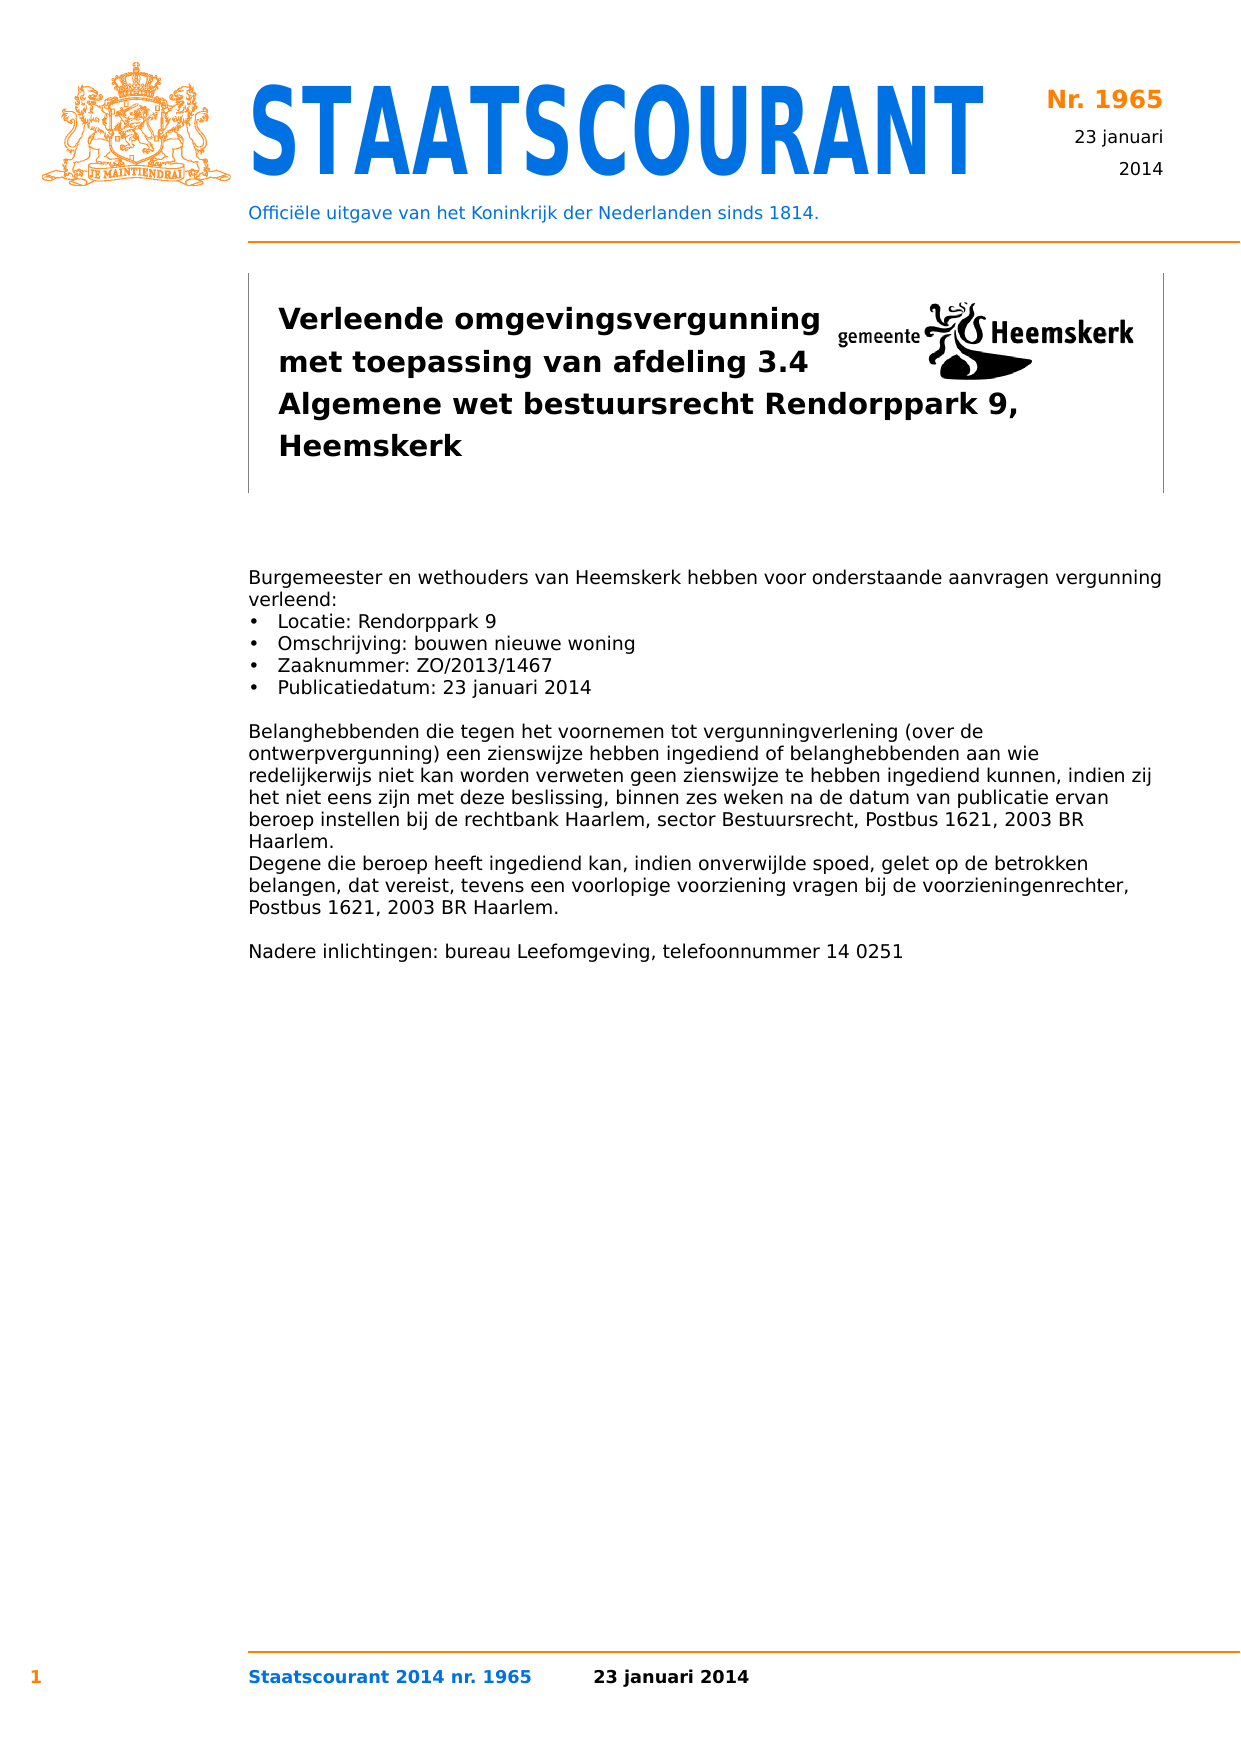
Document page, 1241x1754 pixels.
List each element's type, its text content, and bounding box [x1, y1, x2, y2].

table_cell Officiële uitgave van het Koninkrijk der Nederlanden sinds 1814. [248, 203, 1240, 241]
text • Locatie: Rendorppark 9 [248, 611, 1163, 633]
text Degene die beroep heeft ingediend kan, indien onverwijlde spoed, gelet op de betrokken belangen, dat vereist, tevens een voorlopige voorziening vragen bij de voorzieningenrechter, Postbus 1621, 2003 BR Haarlem. [248, 853, 1163, 919]
text Burgemeester en wethouders van Heemskerk hebben voor onderstaande aanvragen vergunning verleend: [248, 567, 1163, 611]
text • Publicatiedatum: 23 januari 2014 [248, 677, 1163, 699]
table_header STAATSCOURANT [248, 62, 998, 203]
picture [41, 62, 231, 186]
text Belanghebbenden die tegen het voornemen tot vergunningverlening (over de ontwerpvergunning) een zienswijze hebben ingediend of belanghebbenden aan wie redelijkerwijs niet kan worden verweten geen zienswijze te hebben ingediend kunnen, indien zij het niet eens zijn met deze beslissing, binnen zes weken na de datum van publicatie ervan beroep instellen bij de rechtbank Haarlem, sector Bestuursrecht, Postbus 1621, 2003 BR Haarlem. [248, 721, 1163, 853]
table_cell 23 januari [998, 121, 1240, 153]
text Nadere inlichtingen: bureau Leefomgeving, telefoonnummer 14 0251 [248, 941, 1163, 962]
table_cell 2014 [998, 153, 1240, 203]
text • Omschrijving: bouwen nieuwe woning [248, 633, 1163, 655]
table_header Nr. 1965 [998, 62, 1240, 121]
subtitle Verleende omgevingsvergunning met toepassing van afdeling 3.4 Algemene wet bestuursrecht Rendorppark 9, Heemskerk [249, 273, 1163, 493]
table_header [25, 62, 248, 241]
text • Zaaknummer: ZO/2013/1467 [248, 655, 1163, 677]
picture [838, 302, 1134, 380]
